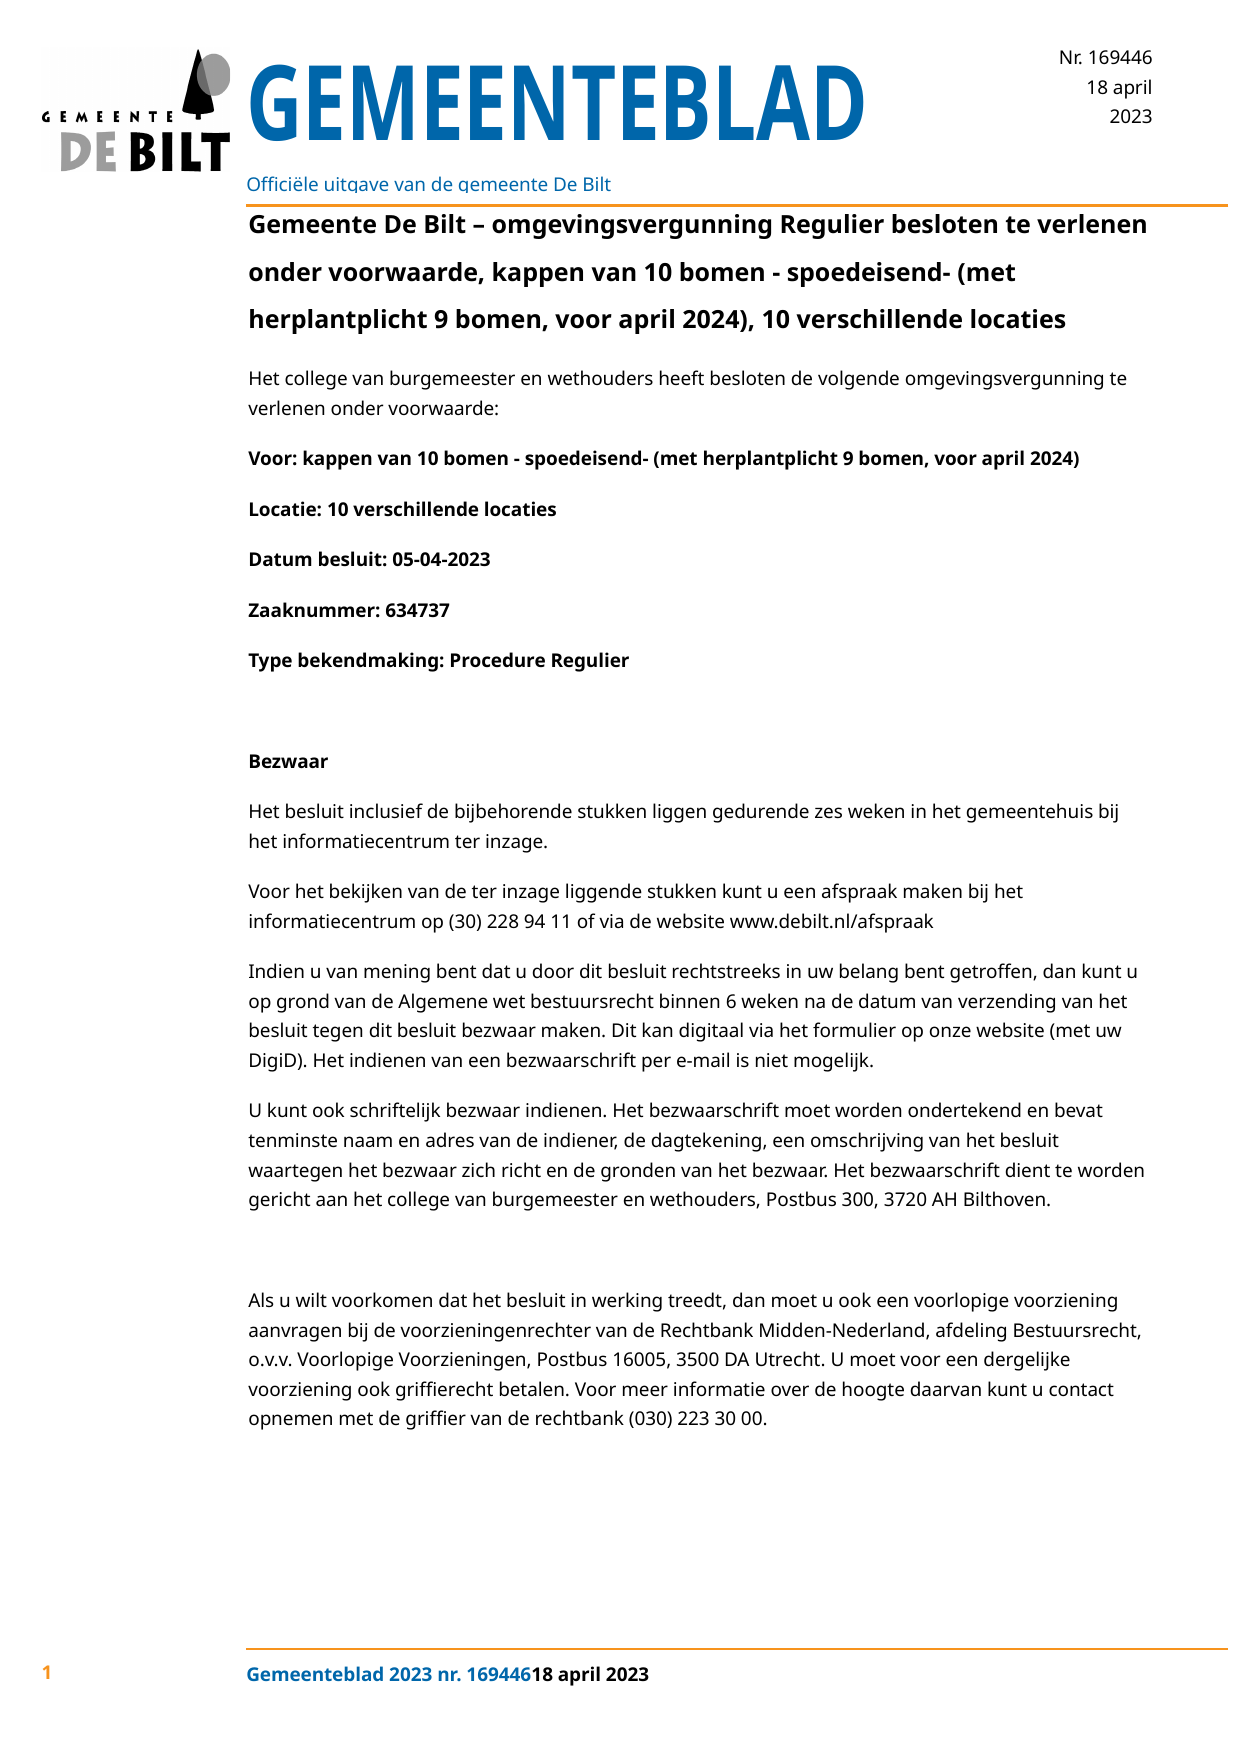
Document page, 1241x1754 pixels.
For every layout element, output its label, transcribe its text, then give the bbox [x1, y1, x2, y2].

picture [41, 47, 231, 172]
text Voor: kappen van 10 bomen - spoedeisend- (met herplantplicht 9 bomen, voor april 2024) [248, 446, 1152, 471]
text Type bekendmaking: Procedure Regulier [248, 647, 1152, 673]
text Gemeente De Bilt – omgevingsvergunning Regulier besloten te verlenen onder voorwaarde, kappen van 10 bomen - spoedeisend- (met herplantplicht 9 bomen, voor april 2024), 10 verschillende locaties [248, 207, 1152, 336]
text Het college van burgemeester en wethouders heeft besloten de volgende omgevingsvergunning te verlenen onder voorwaarde: [248, 366, 1152, 421]
text Datum besluit: 05-04-2023 [248, 546, 1152, 572]
text Indien u van mening bent dat u door dit besluit rechtstreeks in uw belang bent getroffen, dan kunt u op grond van de Algemene wet bestuursrecht binnen 6 weken na de datum van verzending van het besluit tegen dit besluit bezwaar maken. Dit kan digitaal via het formulier op onze website (met uw DigiD). Het indienen van een bezwaarschrift per e-mail is niet mogelijk. [248, 958, 1152, 1073]
text Het besluit inclusief de bijbehorende stukken liggen gedurende zes weken in het gemeentehuis bij het informatiecentrum ter inzage. [248, 798, 1152, 854]
text Zaaknummer: 634737 [248, 597, 1152, 622]
text Locatie: 10 verschillende locaties [248, 496, 1152, 522]
text Bezwaar [248, 748, 1152, 774]
text Als u wilt voorkomen dat het besluit in werking treedt, dan moet u ook een voorlopige voorziening aanvragen bij de voorzieningenrechter van de Rechtbank Midden-Nederland, afdeling Bestuursrecht, o.v.v. Voorlopige Voorzieningen, Postbus 16005, 3500 DA Utrecht. U moet voor een dergelijke voorziening ook griffierecht betalen. Voor meer informatie over de hoogte daarvan kunt u contact opnemen met de griffier van de rechtbank (030) 223 30 00. [248, 1287, 1152, 1431]
text Voor het bekijken van de ter inzage liggende stukken kunt u een afspraak maken bij het informatiecentrum op (30) 228 94 11 of via de website www.debilt.nl/afspraak [248, 878, 1152, 934]
text U kunt ook schriftelijk bezwaar indienen. Het bezwaarschrift moet worden ondertekend en bevat tenminste naam en adres van de indiener, de dagtekening, een omschrijving van het besluit waartegen het bezwaar zich richt en de gronden van het bezwaar. Het bezwaarschrift dient te worden gericht aan het college van burgemeester en wethouders, Postbus 300, 3720 AH Bilthoven. [248, 1098, 1152, 1212]
